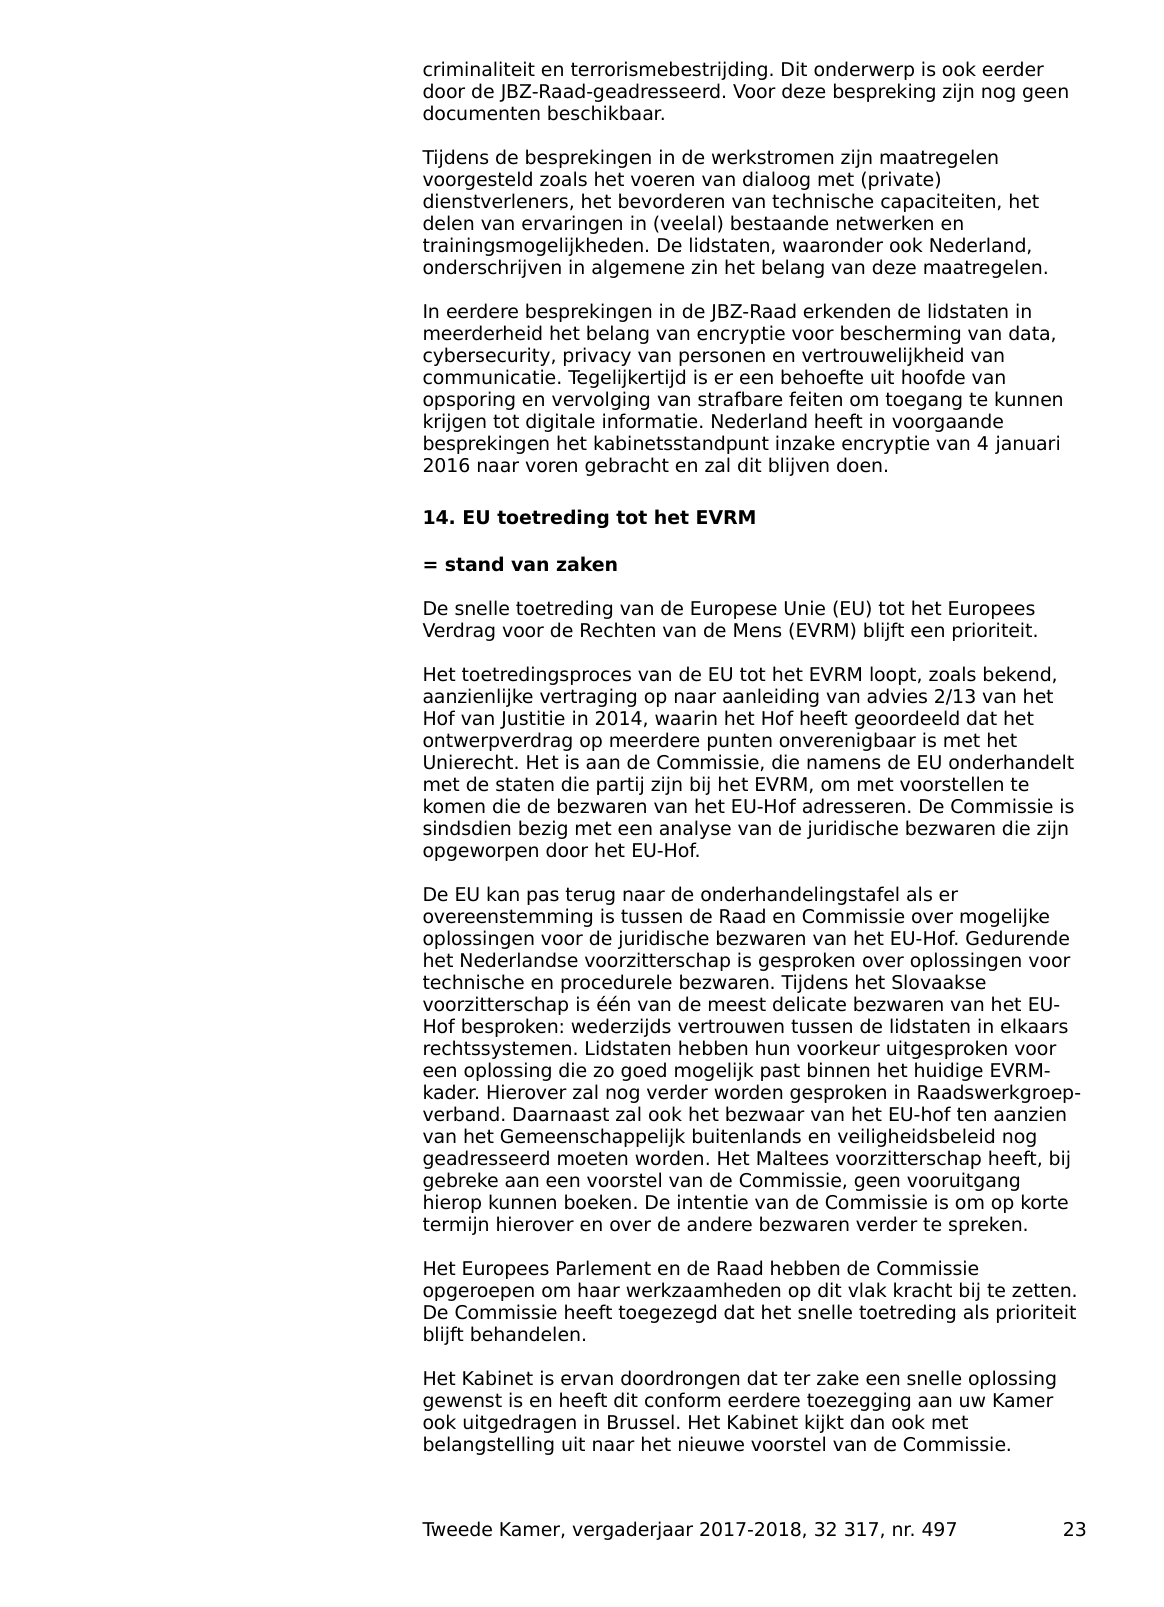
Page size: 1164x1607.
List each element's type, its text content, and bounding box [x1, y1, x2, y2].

text De snelle toetreding van de Europese Unie (EU) tot het Europees Verdrag voor de Rechten van de Mens (EVRM) blijft een prioriteit. [422, 598, 1087, 642]
text Het Europees Parlement en de Raad hebben de Commissie opgeroepen om haar werkzaamheden op dit vlak kracht bij te zetten. De Commissie heeft toegezegd dat het snelle toetreding als prioriteit blijft behandelen. [422, 1258, 1087, 1346]
text Het Kabinet is ervan doordrongen dat ter zake een snelle oplossing gewenst is en heeft dit conform eerdere toezegging aan uw Kamer ook uitgedragen in Brussel. Het Kabinet kijkt dan ook met belangstelling uit naar het nieuwe voorstel van de Commissie. [422, 1368, 1087, 1456]
text De EU kan pas terug naar de onderhandelingstafel als er overeenstemming is tussen de Raad en Commissie over mogelijke oplossingen voor de juridische bezwaren van het EU-Hof. Gedurende het Nederlandse voorzitterschap is gesproken over oplossingen voor technische en procedurele bezwaren. Tijdens het Slovaakse voorzitterschap is één van de meest delicate bezwaren van het EU-Hof besproken: wederzijds vertrouwen tussen de lidstaten in elkaars rechtssystemen. Lidstaten hebben hun voorkeur uitgesproken voor een oplossing die zo goed mogelijk past binnen het huidige EVRM-kader. Hierover zal nog verder worden gesproken in Raadswerkgroep-verband. Daarnaast zal ook het bezwaar van het EU-hof ten aanzien van het Gemeenschappelijk buitenlands en veiligheidsbeleid nog geadresseerd moeten worden. Het Maltees voorzitterschap heeft, bij gebreke aan een voorstel van de Commissie, geen vooruitgang hierop kunnen boeken. De intentie van de Commissie is om op korte termijn hierover en over de andere bezwaren verder te spreken. [422, 884, 1087, 1236]
text criminaliteit en terrorismebestrijding. Dit onderwerp is ook eerder door de JBZ-Raad-geadresseerd. Voor deze bespreking zijn nog geen documenten beschikbaar. [422, 59, 1087, 125]
text Tijdens de besprekingen in de werkstromen zijn maatregelen voorgesteld zoals het voeren van dialoog met (private) dienstverleners, het bevorderen van technische capaciteiten, het delen van ervaringen in (veelal) bestaande netwerken en trainingsmogelijkheden. De lidstaten, waaronder ook Nederland, onderschrijven in algemene zin het belang van deze maatregelen. [422, 147, 1087, 279]
subtitle 14. EU toetreding tot het EVRM [422, 507, 1087, 529]
text = stand van zaken [422, 554, 1087, 576]
text Het toetredingsproces van de EU tot het EVRM loopt, zoals bekend, aanzienlijke vertraging op naar aanleiding van advies 2/13 van het Hof van Justitie in 2014, waarin het Hof heeft geoordeeld dat het ontwerpverdrag op meerdere punten onverenigbaar is met het Unierecht. Het is aan de Commissie, die namens de EU onderhandelt met de staten die partij zijn bij het EVRM, om met voorstellen te komen die de bezwaren van het EU-Hof adresseren. De Commissie is sindsdien bezig met een analyse van de juridische bezwaren die zijn opgeworpen door het EU-Hof. [422, 664, 1087, 862]
text In eerdere besprekingen in de JBZ-Raad erkenden de lidstaten in meerderheid het belang van encryptie voor bescherming van data, cybersecurity, privacy van personen en vertrouwelijkheid van communicatie. Tegelijkertijd is er een behoefte uit hoofde van opsporing en vervolging van strafbare feiten om toegang te kunnen krijgen tot digitale informatie. Nederland heeft in voorgaande besprekingen het kabinetsstandpunt inzake encryptie van 4 januari 2016 naar voren gebracht en zal dit blijven doen. [422, 301, 1087, 477]
